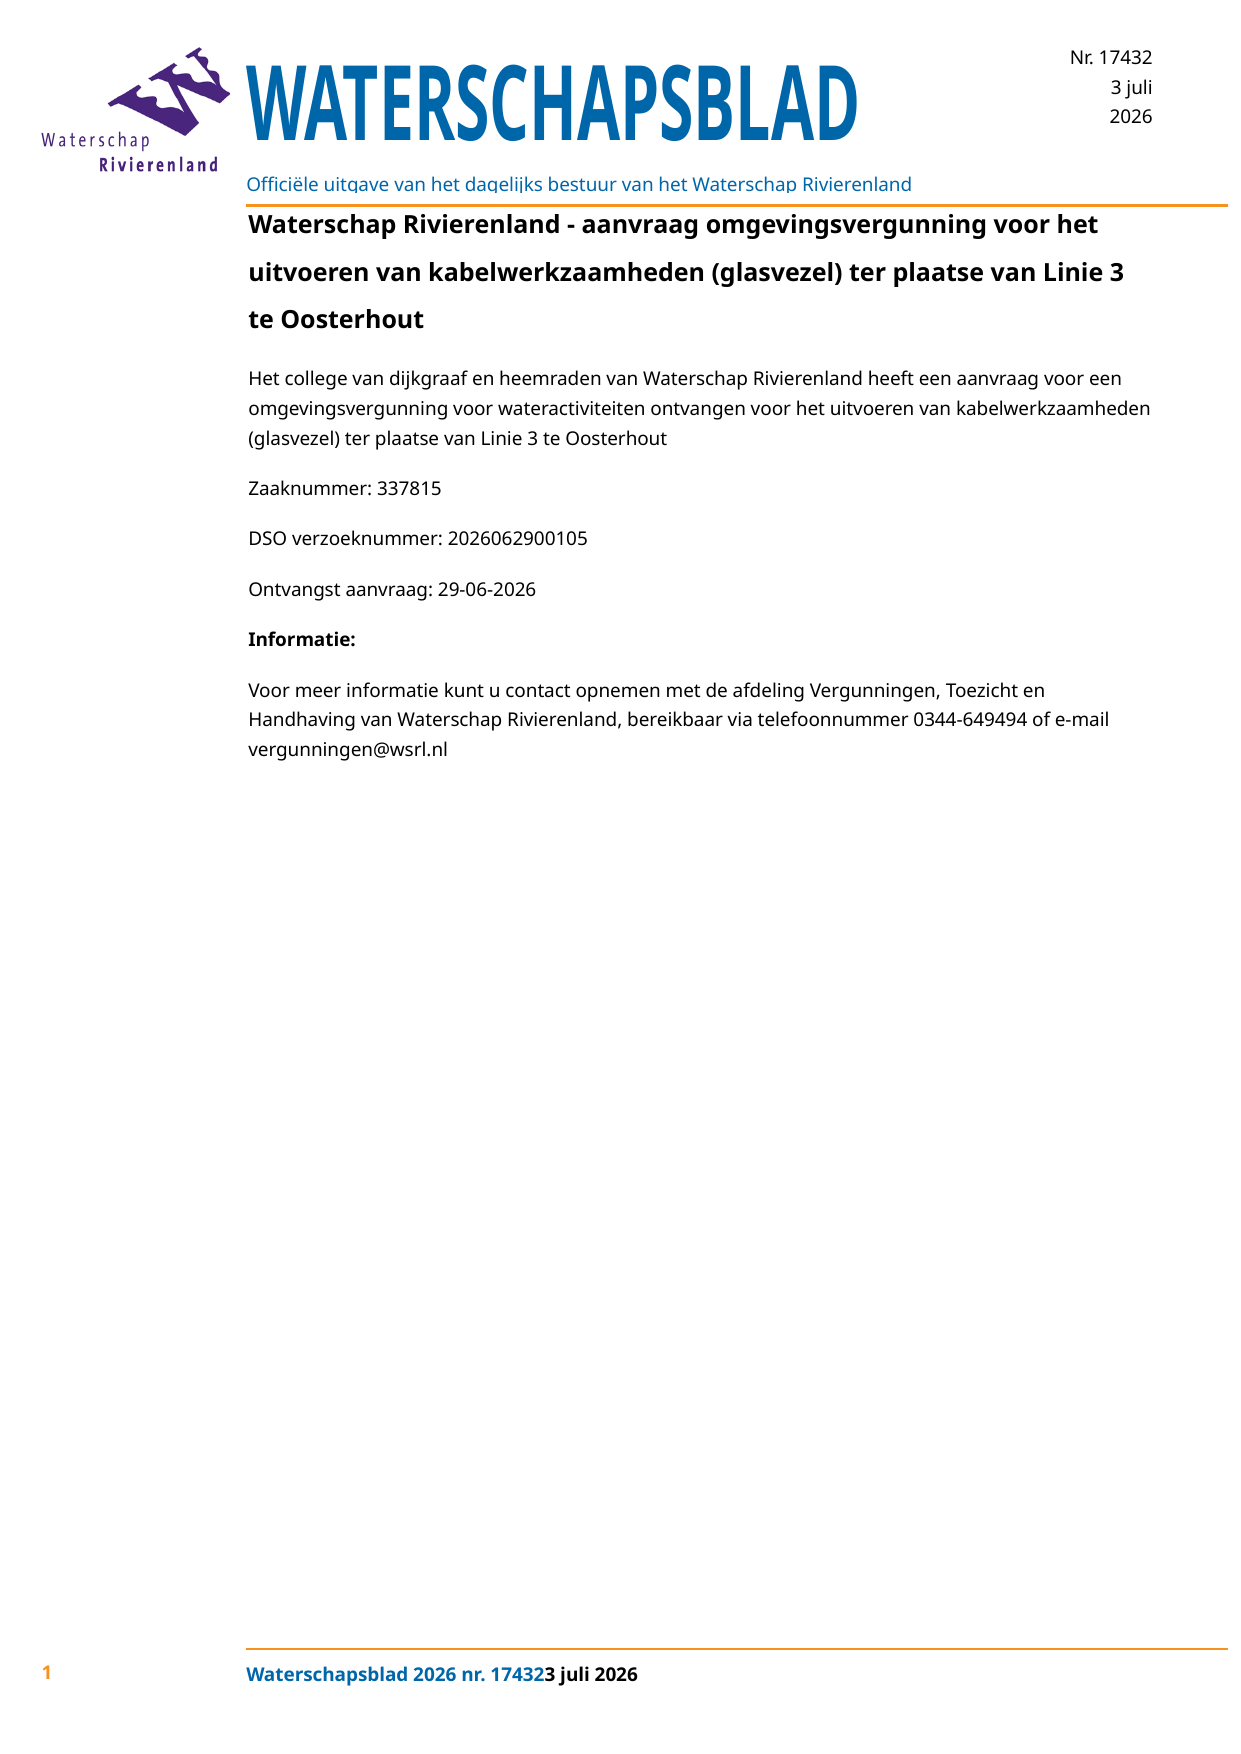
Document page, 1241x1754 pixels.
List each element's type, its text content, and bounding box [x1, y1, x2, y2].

text Waterschap Rivierenland - aanvraag omgevingsvergunning voor het uitvoeren van kabelwerkzaamheden (glasvezel) ter plaatse van Linie 3 te Oosterhout [248, 207, 1152, 336]
text Zaaknummer: 337815 [248, 475, 1152, 501]
picture [41, 47, 231, 172]
text Voor meer informatie kunt u contact opnemen met de afdeling Vergunningen, Toezicht en Handhaving van Waterschap Rivierenland, bereikbaar via telefoonnummer 0344-649494 of e-mail vergunningen@wsrl.nl [248, 677, 1152, 762]
text Het college van dijkgraaf en heemraden van Waterschap Rivierenland heeft een aanvraag voor een omgevingsvergunning voor wateractiviteiten ontvangen voor het uitvoeren van kabelwerkzaamheden (glasvezel) ter plaatse van Linie 3 te Oosterhout [248, 366, 1152, 450]
text Ontvangst aanvraag: 29-06-2026 [248, 576, 1152, 602]
text Informatie: [248, 626, 1152, 652]
text DSO verzoeknummer: 2026062900105 [248, 526, 1152, 551]
